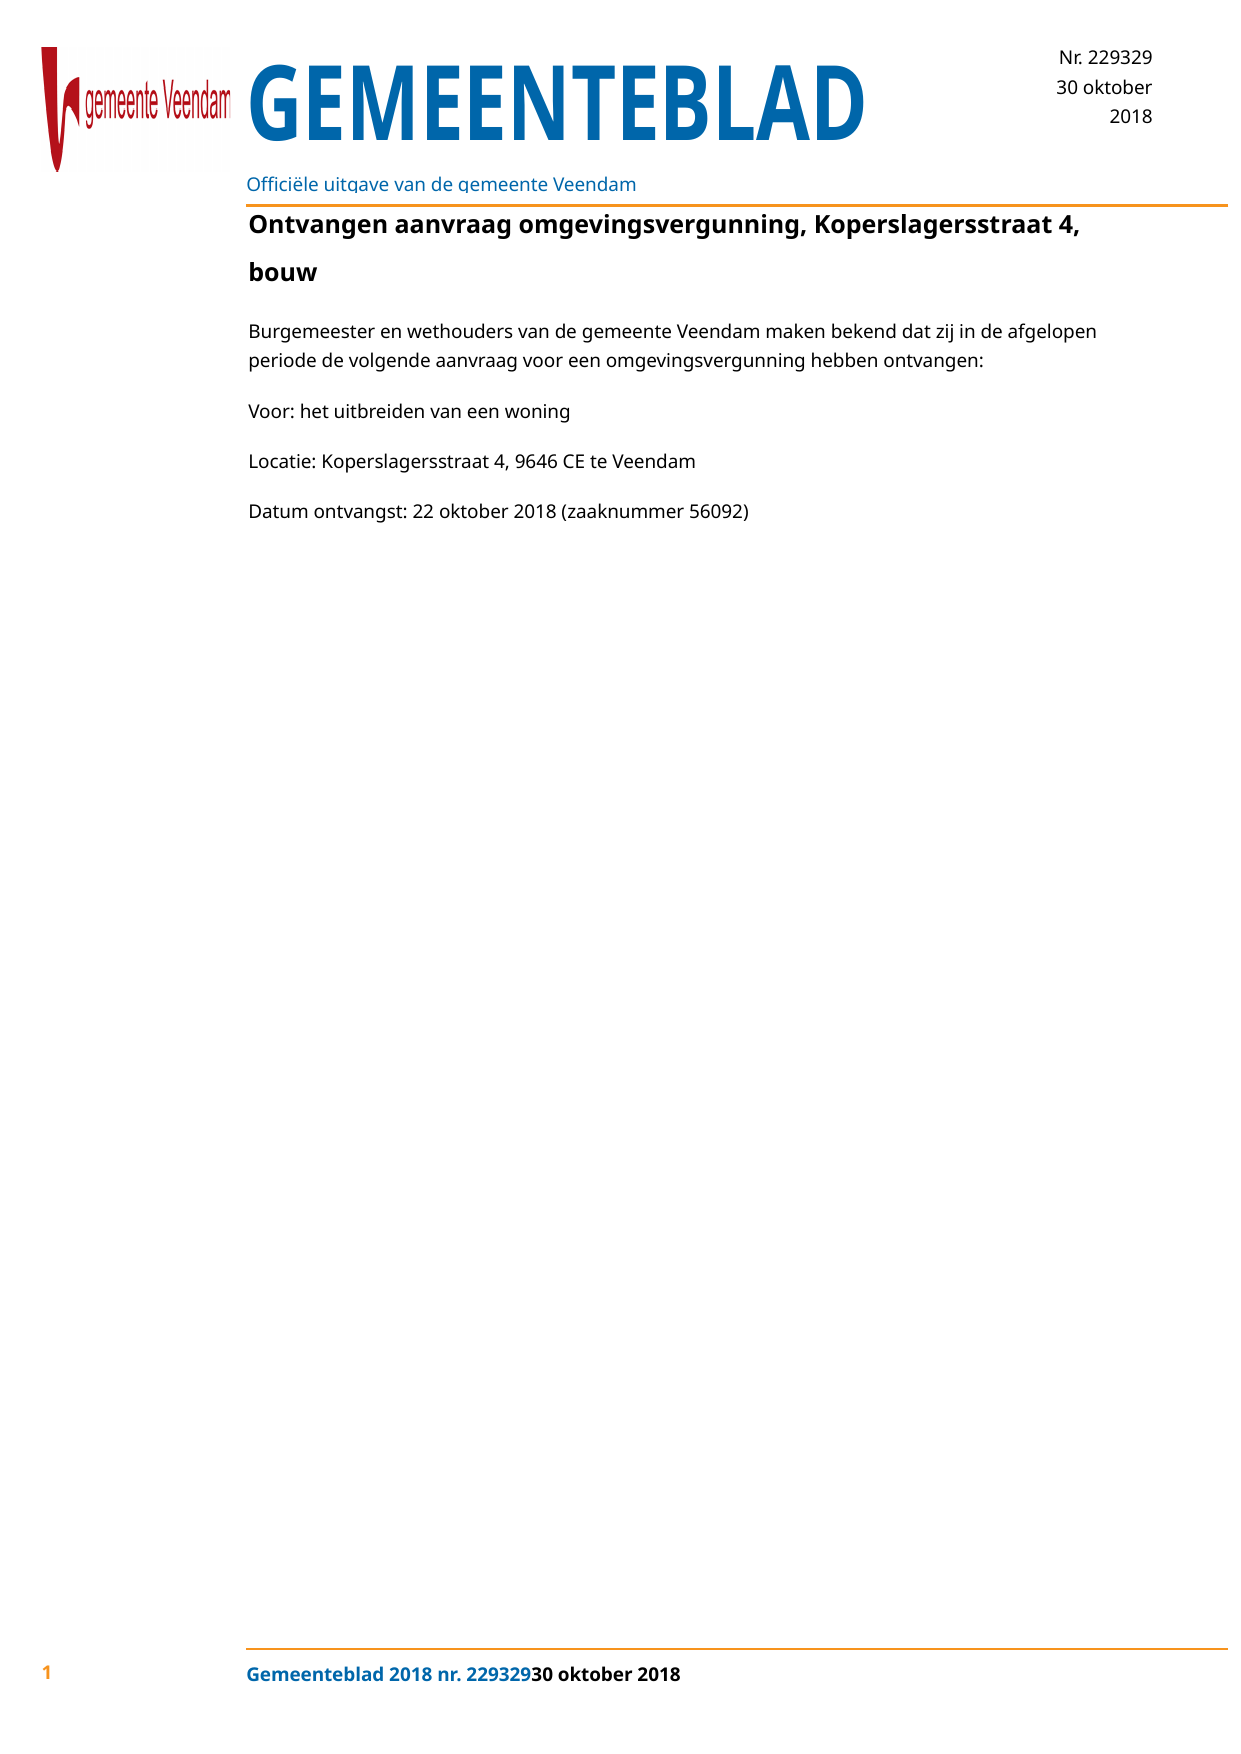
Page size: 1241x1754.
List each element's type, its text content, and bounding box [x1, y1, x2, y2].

text Voor: het uitbreiden van een woning [248, 398, 1152, 424]
text Ontvangen aanvraag omgevingsvergunning, Koperslagersstraat 4, bouw [248, 207, 1152, 288]
text Locatie: Koperslagersstraat 4, 9646 CE te Veendam [248, 448, 1152, 474]
text Datum ontvangst: 22 oktober 2018 (zaaknummer 56092) [248, 499, 1152, 524]
picture [41, 47, 231, 172]
text Burgemeester en wethouders van de gemeente Veendam maken bekend dat zij in de afgelopen periode de volgende aanvraag voor een omgevingsvergunning hebben ontvangen: [248, 318, 1152, 373]
